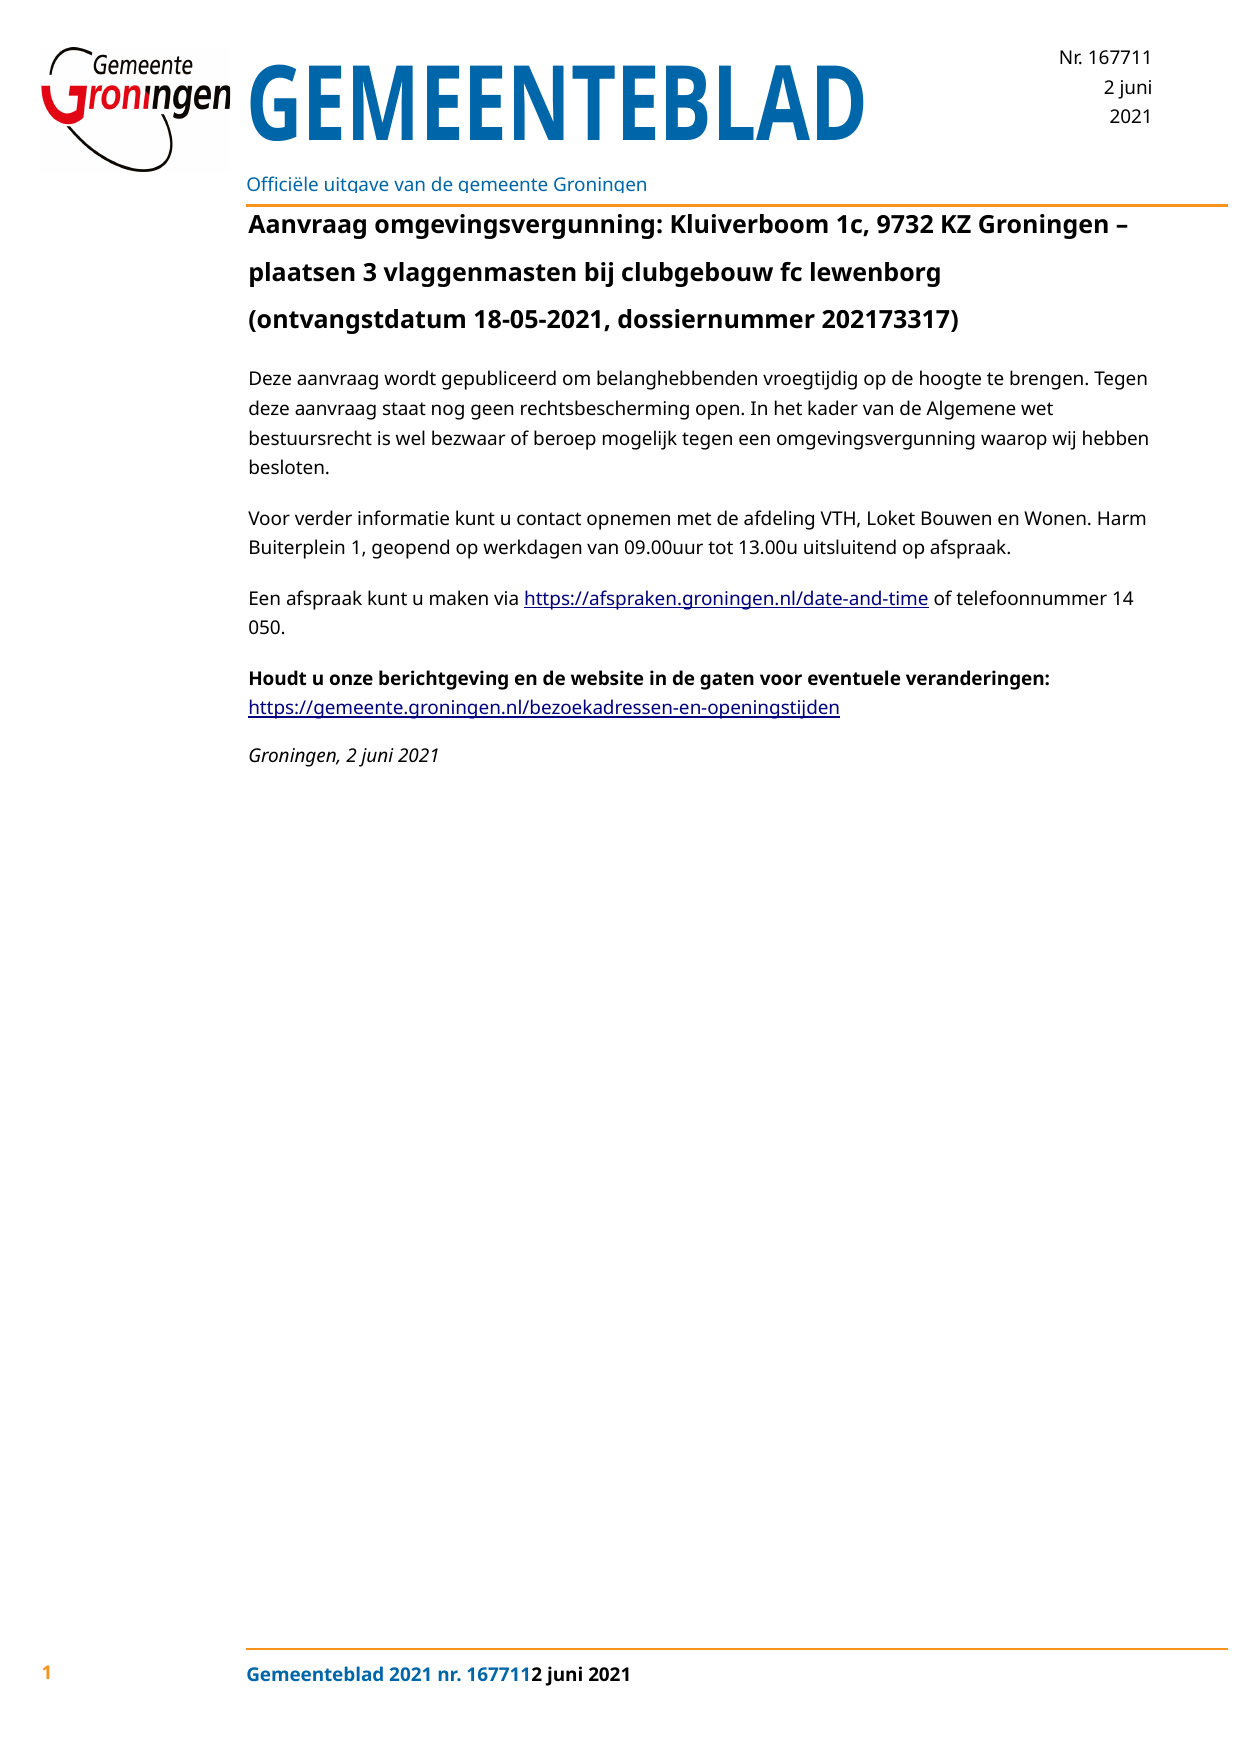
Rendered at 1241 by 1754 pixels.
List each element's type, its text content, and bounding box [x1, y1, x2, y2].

picture [41, 47, 231, 172]
text Aanvraag omgevingsvergunning: Kluiverboom 1c, 9732 KZ Groningen – plaatsen 3 vlaggenmasten bij clubgebouw fc lewenborg (ontvangstdatum 18-05-2021, dossiernummer 202173317) [248, 207, 1152, 336]
text Een afspraak kunt u maken via https://afspraken.groningen.nl/date-and-time of telefoonnummer 14 050. [248, 585, 1152, 640]
text Deze aanvraag wordt gepubliceerd om belanghebbenden vroegtijdig op de hoogte te brengen. Tegen deze aanvraag staat nog geen rechtsbescherming open. In het kader van de Algemene wet bestuursrecht is wel bezwaar of beroep mogelijk tegen een omgevingsvergunning waarop wij hebben besloten. [248, 366, 1152, 480]
text Voor verder informatie kunt u contact opnemen met de afdeling VTH, Loket Bouwen en Wonen. Harm Buiterplein 1, geopend op werkdagen van 09.00uur tot 13.00u uitsluitend op afspraak. [248, 505, 1152, 560]
text Groningen, 2 juni 2021 [248, 742, 1152, 768]
text Houdt u onze berichtgeving en de website in de gaten voor eventuele veranderingen: https://gemeente.groningen.nl/bezoekadressen-en-openingstijden [248, 665, 1152, 720]
